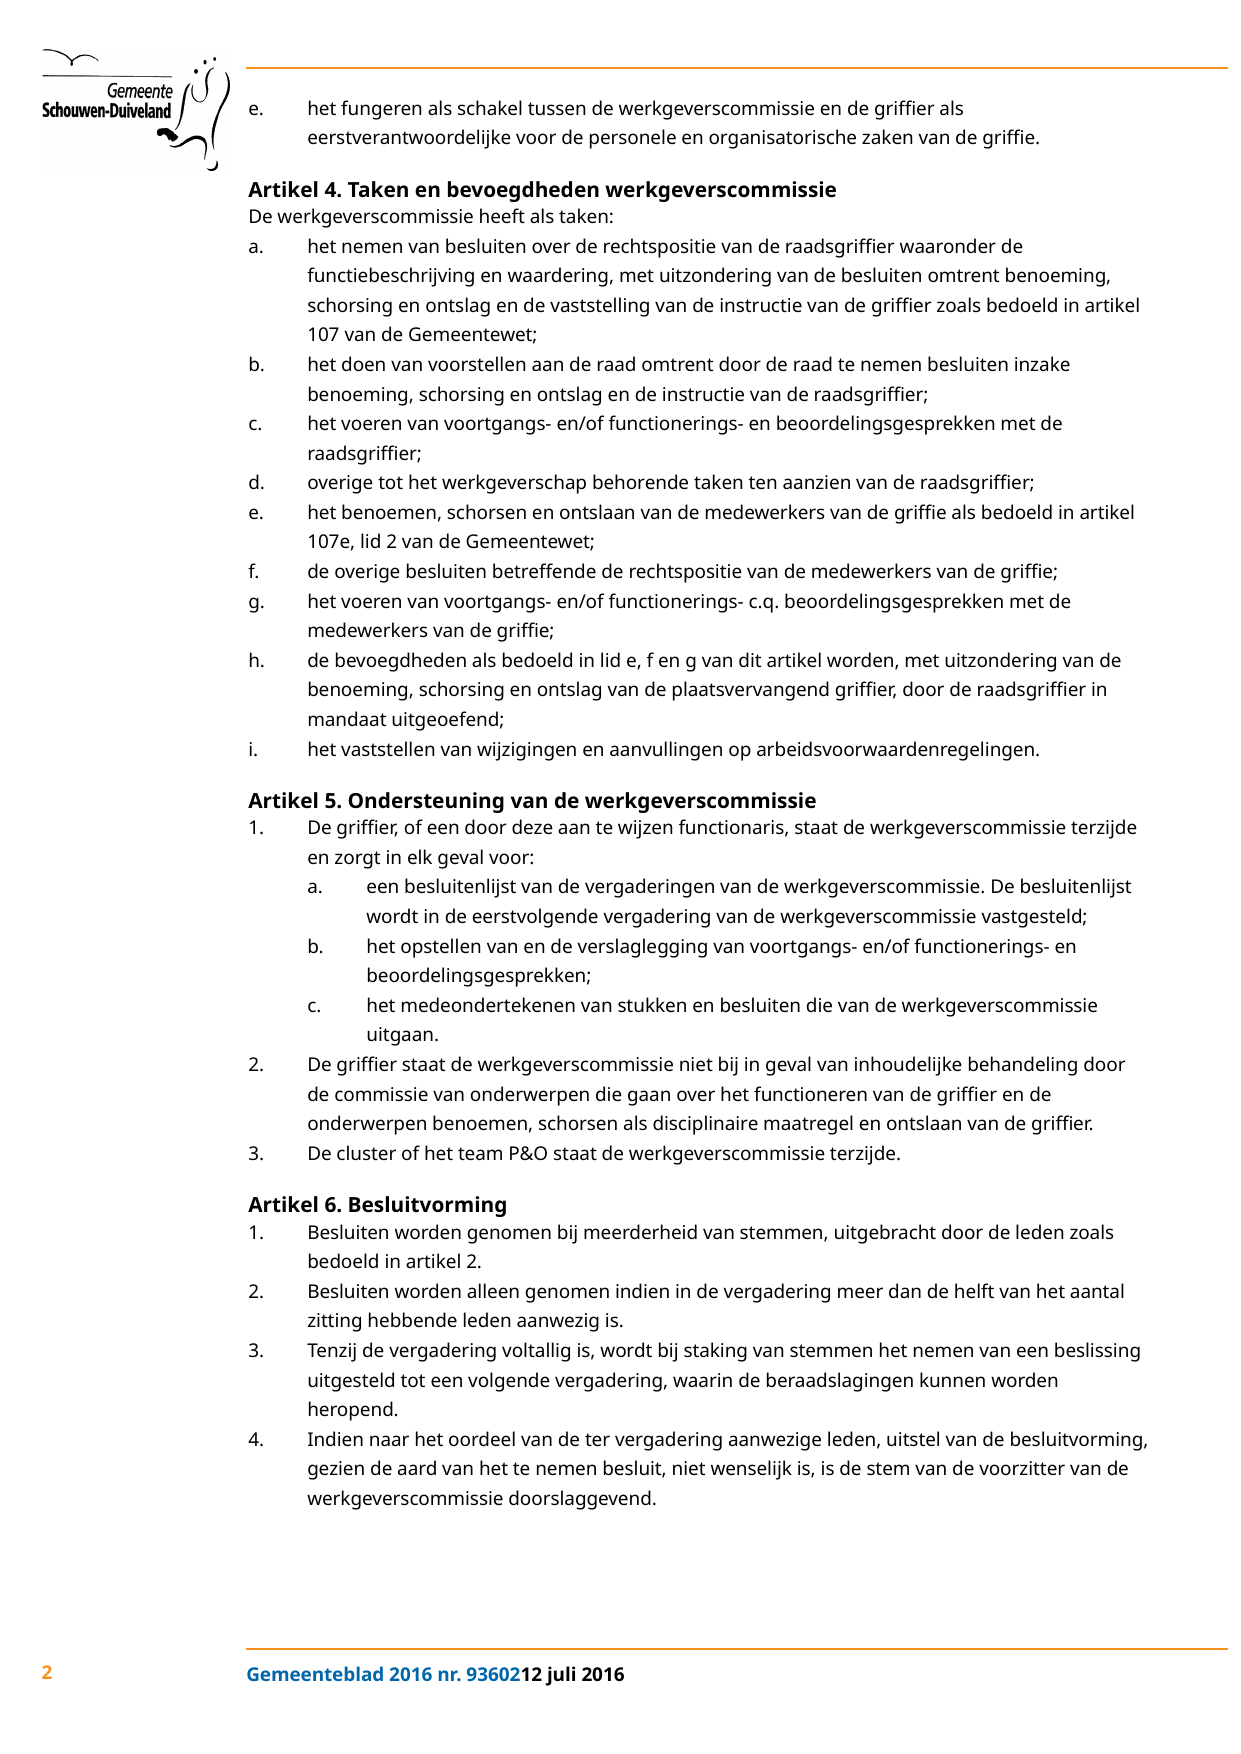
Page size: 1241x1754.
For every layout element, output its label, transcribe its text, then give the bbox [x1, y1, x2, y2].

list overige tot het werkgeverschap behorende taken ten aanzien van de raadsgriffier; [248, 469, 1152, 495]
text Artikel 6. Besluitvorming [248, 1190, 1152, 1219]
list het nemen van besluiten over de rechtspositie van de raadsgriffier waaronder de functiebeschrijving en waardering, met uitzondering van de besluiten omtrent benoeming, schorsing en ontslag en de vaststelling van de instructie van de griffier zoals bedoeld in artikel 107 van de Gemeentewet; [248, 233, 1152, 347]
list de bevoegdheden als bedoeld in lid e, f en g van dit artikel worden, met uitzondering van de benoeming, schorsing en ontslag van de plaatsvervangend griffier, door de raadsgriffier in mandaat uitgeoefend; [248, 647, 1152, 732]
list De griffier staat de werkgeverscommissie niet bij in geval van inhoudelijke behandeling door de commissie van onderwerpen die gaan over het functioneren van de griffier en de onderwerpen benoemen, schorsen als disciplinaire maatregel en ontslaan van de griffier. [248, 1051, 1152, 1136]
list Indien naar het oordeel van de ter vergadering aanwezige leden, uitstel van de besluitvorming, gezien de aard van het te nemen besluit, niet wenselijk is, is de stem van de voorzitter van de werkgeverscommissie doorslaggevend. [248, 1426, 1152, 1511]
list De griffier, of een door deze aan te wijzen functionaris, staat de werkgeverscommissie terzijde en zorgt in elk geval voor: [248, 814, 1152, 870]
list Besluiten worden genomen bij meerderheid van stemmen, uitgebracht door de leden zoals bedoeld in artikel 2. [248, 1219, 1152, 1274]
list het voeren van voortgangs- en/of functionerings- c.q. beoordelingsgesprekken met de medewerkers van de griffie; [248, 588, 1152, 643]
list een besluitenlijst van de vergaderingen van de werkgeverscommissie. De besluitenlijst wordt in de eerstvolgende vergadering van de werkgeverscommissie vastgesteld; [307, 874, 1152, 929]
list De cluster of het team P&O staat de werkgeverscommissie terzijde. [248, 1140, 1152, 1166]
list de overige besluiten betreffende de rechtspositie van de medewerkers van de griffie; [248, 558, 1152, 584]
list Tenzij de vergadering voltallig is, wordt bij staking van stemmen het nemen van een beslissing uitgesteld tot een volgende vergadering, waarin de beraadslagingen kunnen worden heropend. [248, 1337, 1152, 1422]
text Artikel 5. Ondersteuning van de werkgeverscommissie [248, 786, 1152, 814]
picture [41, 47, 231, 172]
list Besluiten worden alleen genomen indien in de vergadering meer dan de helft van het aantal zitting hebbende leden aanwezig is. [248, 1278, 1152, 1333]
list het medeondertekenen van stukken en besluiten die van de werkgeverscommissie uitgaan. [307, 992, 1152, 1047]
text Artikel 4. Taken en bevoegdheden werkgeverscommissie [248, 175, 1152, 203]
text De werkgeverscommissie heeft als taken: [248, 203, 1152, 229]
list het voeren van voortgangs- en/of functionerings- en beoordelingsgesprekken met de raadsgriffier; [248, 410, 1152, 466]
list het vaststellen van wijzigingen en aanvullingen op arbeidsvoorwaardenregelingen. [248, 736, 1152, 761]
list het doen van voorstellen aan de raad omtrent door de raad te nemen besluiten inzake benoeming, schorsing en ontslag en de instructie van de raadsgriffier; [248, 351, 1152, 406]
list het fungeren als schakel tussen de werkgeverscommissie en de griffier als eerstverantwoordelijke voor de personele en organisatorische zaken van de griffie. [248, 95, 1152, 150]
list het benoemen, schorsen en ontslaan van de medewerkers van de griffie als bedoeld in artikel 107e, lid 2 van de Gemeentewet; [248, 499, 1152, 554]
list het opstellen van en de verslaglegging van voortgangs- en/of functionerings- en beoordelingsgesprekken; [307, 933, 1152, 988]
